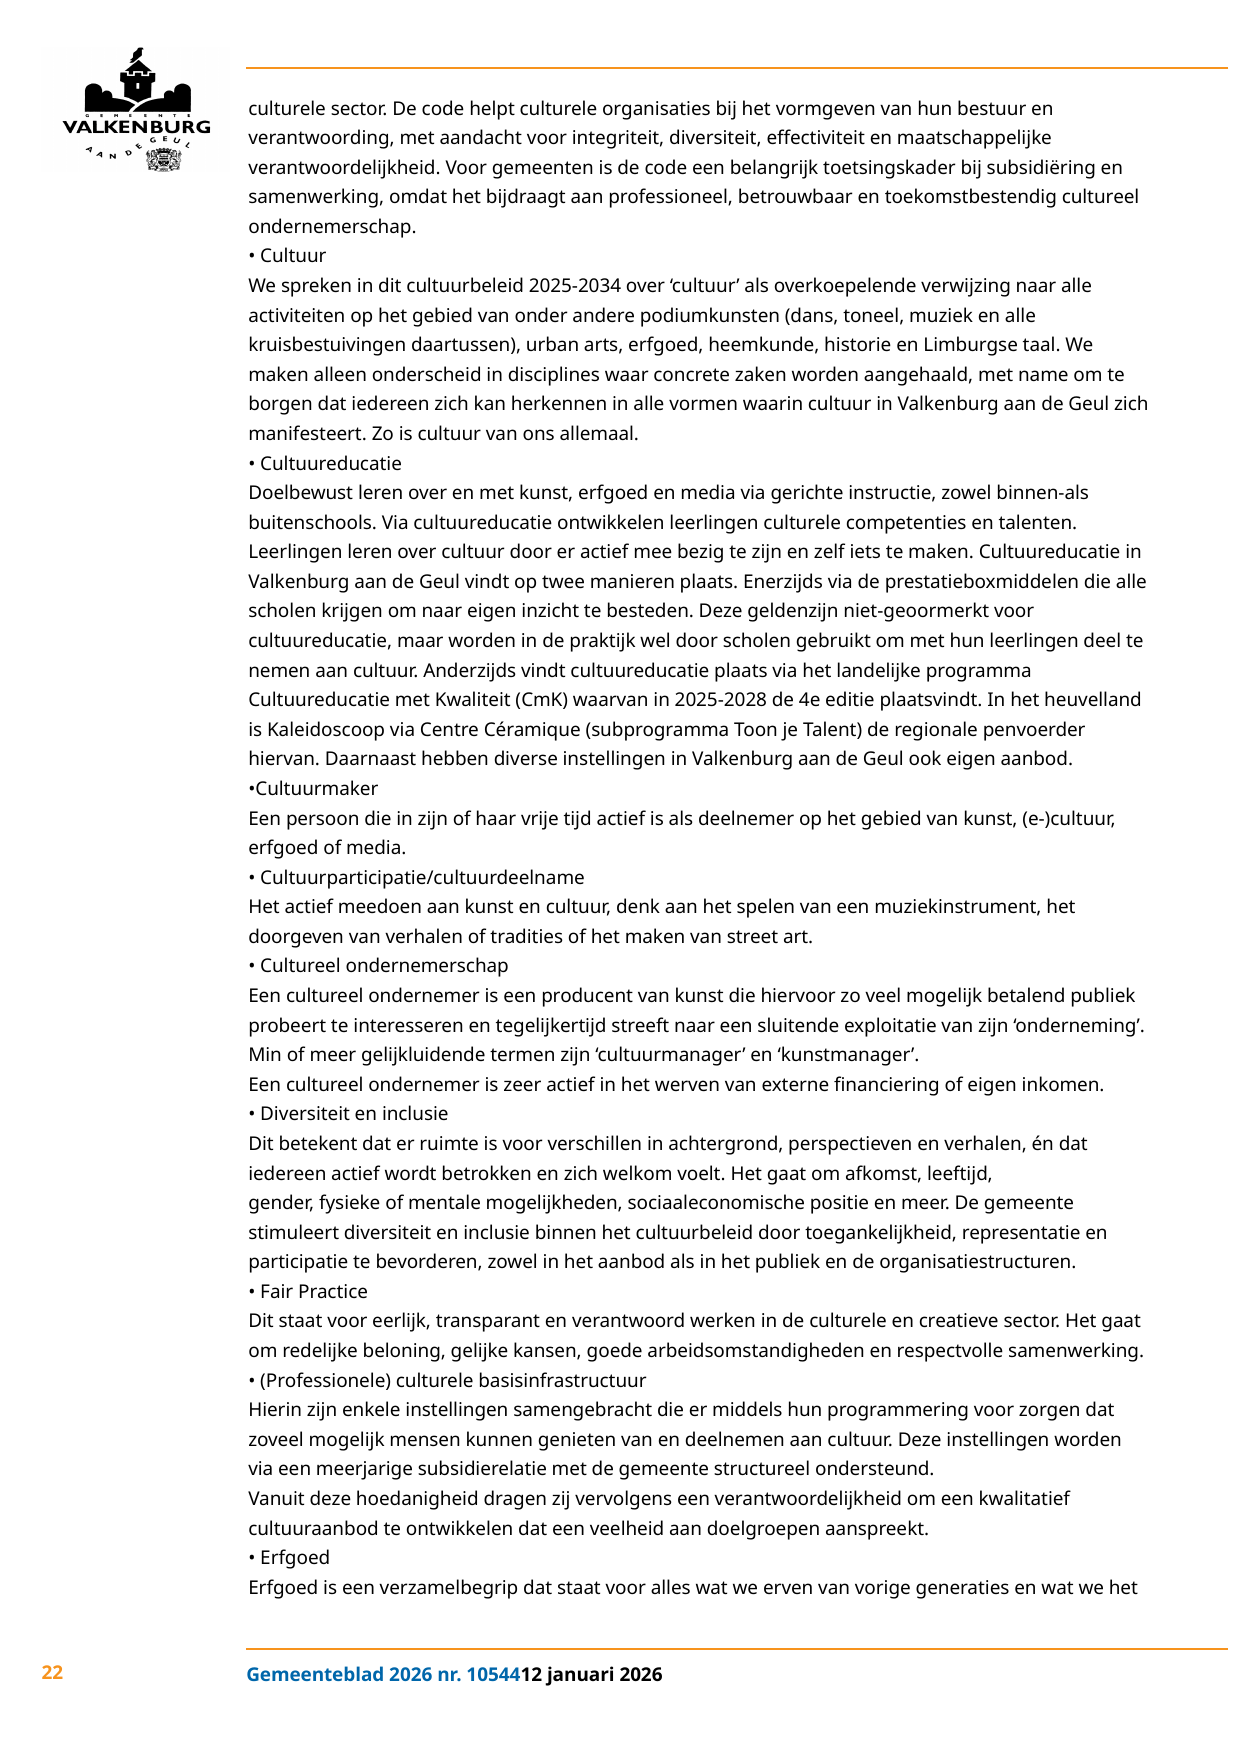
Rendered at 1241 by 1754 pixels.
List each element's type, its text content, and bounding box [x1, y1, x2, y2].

text Een persoon die in zijn of haar vrije tijd actief is als deelnemer op het gebied van kunst, (e-)cultuur, erfgoed of media. [248, 805, 1152, 860]
text • (Professionele) culturele basisinfrastructuur [248, 1367, 1152, 1393]
text • Cultuureducatie [248, 450, 1152, 476]
text Het actief meedoen aan kunst en cultuur, denk aan het spelen van een muziekinstrument, het doorgeven van verhalen of tradities of het maken van street art. [248, 893, 1152, 949]
text Vanuit deze hoedanigheid dragen zij vervolgens een verantwoordelijkheid om een kwalitatief cultuuraanbod te ontwikkelen dat een veelheid aan doelgroepen aanspreekt. [248, 1485, 1152, 1541]
text Een cultureel ondernemer is zeer actief in het werven van externe financiering of eigen inkomen. [248, 1071, 1152, 1097]
text Doelbewust leren over en met kunst, erfgoed en media via gerichte instructie, zowel binnen-als buitenschools. Via cultuureducatie ontwikkelen leerlingen culturele competenties en talenten. Leerlingen leren over cultuur door er actief mee bezig te zijn en zelf iets te maken. Cultuureducatie in Valkenburg aan de Geul vindt op twee manieren plaats. Enerzijds via de prestatieboxmiddelen die alle scholen krijgen om naar eigen inzicht te besteden. Deze geldenzijn niet-geoormerkt voor cultuureducatie, maar worden in de praktijk wel door scholen gebruikt om met hun leerlingen deel te nemen aan cultuur. Anderzijds vindt cultuureducatie plaats via het landelijke programma Cultuureducatie met Kwaliteit (CmK) waarvan in 2025-2028 de 4e editie plaatsvindt. In het heuvelland is Kaleidoscoop via Centre Céramique (subprogramma Toon je Talent) de regionale penvoerder hiervan. Daarnaast hebben diverse instellingen in Valkenburg aan de Geul ook eigen aanbod. [248, 479, 1152, 771]
text We spreken in dit cultuurbeleid 2025-2034 over ‘cultuur’ als overkoepelende verwijzing naar alle activiteiten op het gebied van onder andere podiumkunsten (dans, toneel, muziek en alle kruisbestuivingen daartussen), urban arts, erfgoed, heemkunde, historie en Limburgse taal. We maken alleen onderscheid in disciplines waar concrete zaken worden aangehaald, met name om te borgen dat iedereen zich kan herkennen in alle vormen waarin cultuur in Valkenburg aan de Geul zich manifesteert. Zo is cultuur van ons allemaal. [248, 272, 1152, 446]
text • Fair Practice [248, 1278, 1152, 1304]
text Een cultureel ondernemer is een producent van kunst die hiervoor zo veel mogelijk betalend publiek probeert te interesseren en tegelijkertijd streeft naar een sluitende exploitatie van zijn ‘onderneming’. Min of meer gelijkluidende termen zijn ‘cultuurmanager’ en ‘kunstmanager’. [248, 982, 1152, 1067]
text Dit betekent dat er ruimte is voor verschillen in achtergrond, perspectieven en verhalen, én dat iedereen actief wordt betrokken en zich welkom voelt. Het gaat om afkomst, leeftijd, [248, 1130, 1152, 1186]
text Hierin zijn enkele instellingen samengebracht die er middels hun programmering voor zorgen dat zoveel mogelijk mensen kunnen genieten van en deelnemen aan cultuur. Deze instellingen worden via een meerjarige subsidierelatie met de gemeente structureel ondersteund. [248, 1396, 1152, 1481]
text • Cultureel ondernemerschap [248, 953, 1152, 978]
text culturele sector. De code helpt culturele organisaties bij het vormgeven van hun bestuur en verantwoording, met aandacht voor integriteit, diversiteit, effectiviteit en maatschappelijke verantwoordelijkheid. Voor gemeenten is de code een belangrijk toetsingskader bij subsidiëring en samenwerking, omdat het bijdraagt aan professioneel, betrouwbaar en toekomstbestendig cultureel ondernemerschap. [248, 95, 1152, 239]
text gender, fysieke of mentale mogelijkheden, sociaaleconomische positie en meer. De gemeente stimuleert diversiteit en inclusie binnen het cultuurbeleid door toegankelijkheid, representatie en participatie te bevorderen, zowel in het aanbod als in het publiek en de organisatiestructuren. [248, 1189, 1152, 1274]
text • Diversiteit en inclusie [248, 1101, 1152, 1126]
text • Cultuur [248, 243, 1152, 268]
text • Cultuurparticipatie/cultuurdeelname [248, 864, 1152, 890]
text •Cultuurmaker [248, 775, 1152, 801]
text Erfgoed is een verzamelbegrip dat staat voor alles wat we erven van vorige generaties en wat we het [248, 1574, 1152, 1600]
picture [41, 47, 231, 172]
text • Erfgoed [248, 1544, 1152, 1570]
text Dit staat voor eerlijk, transparant en verantwoord werken in de culturele en creatieve sector. Het gaat om redelijke beloning, gelijke kansen, goede arbeidsomstandigheden en respectvolle samenwerking. [248, 1308, 1152, 1363]
